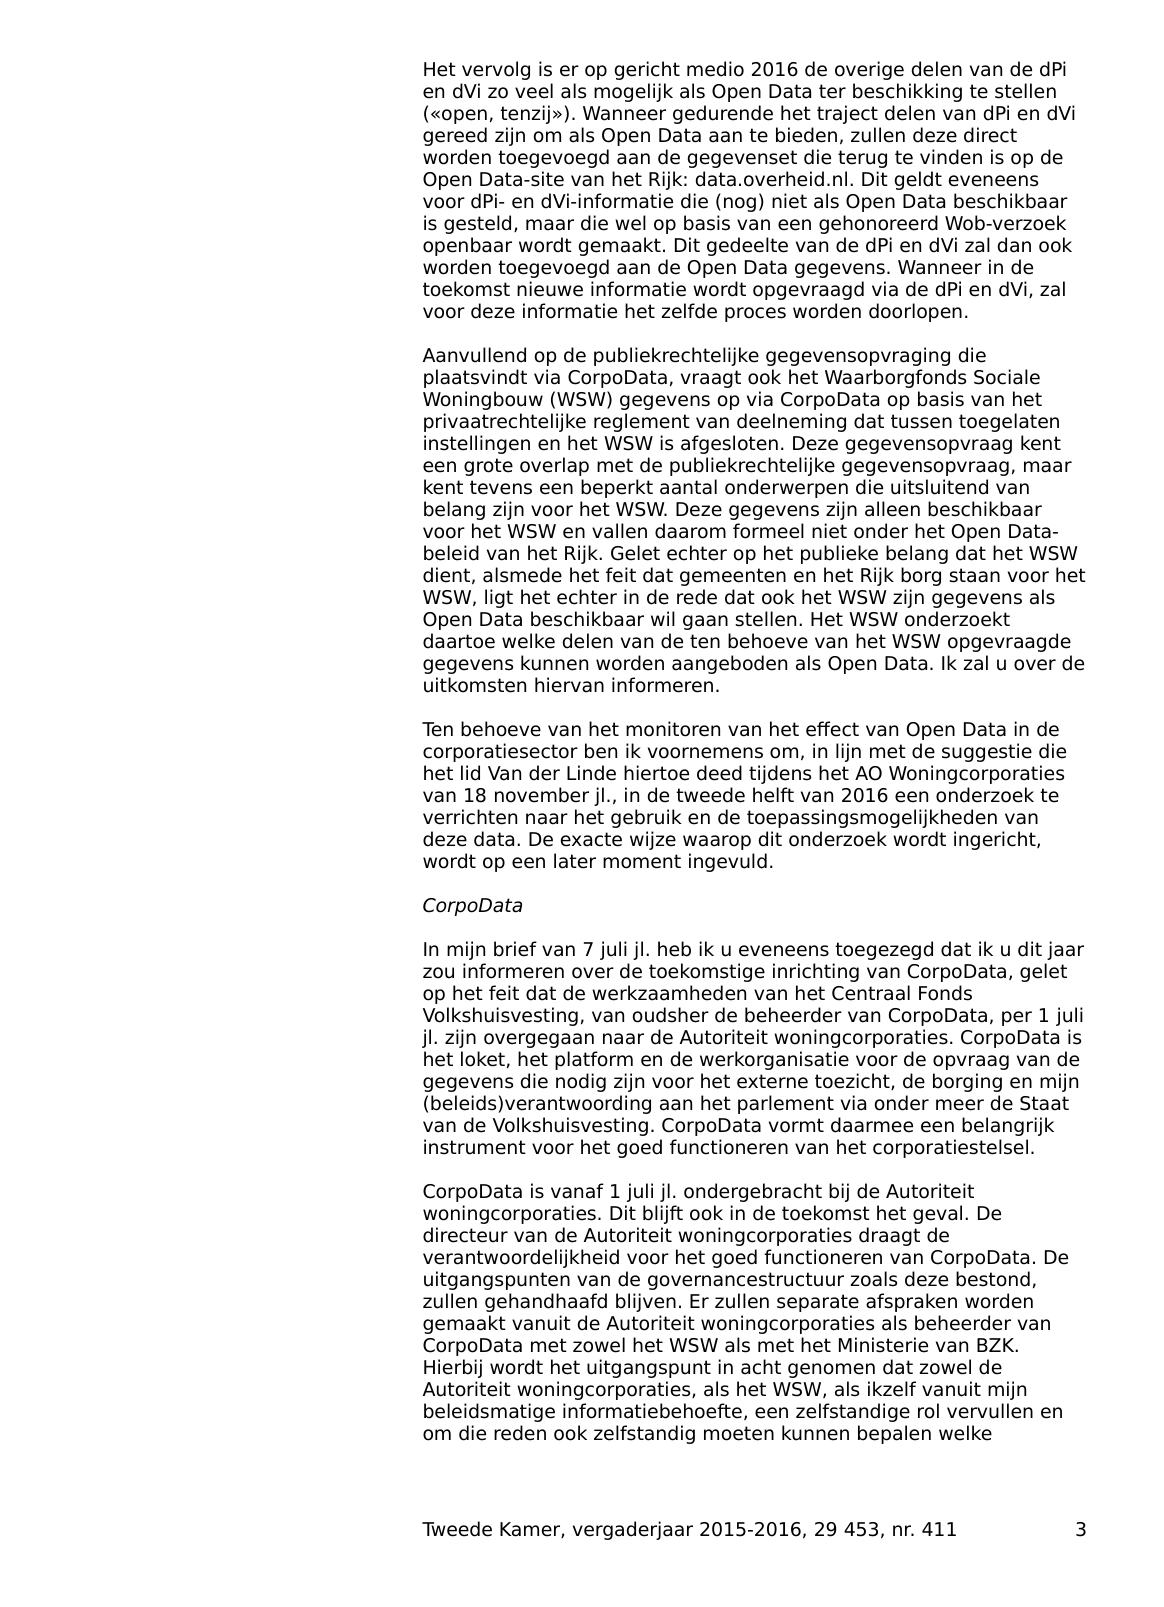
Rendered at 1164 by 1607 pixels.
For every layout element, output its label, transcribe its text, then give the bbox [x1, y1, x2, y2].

subtitle CorpoData [422, 895, 1087, 917]
text Ten behoeve van het monitoren van het effect van Open Data in de corporatiesector ben ik voornemens om, in lijn met de suggestie die het lid Van der Linde hiertoe deed tijdens het AO Woningcorporaties van 18 november jl., in de tweede helft van 2016 een onderzoek te verrichten naar het gebruik en de toepassingsmogelijkheden van deze data. De exacte wijze waarop dit onderzoek wordt ingericht, wordt op een later moment ingevuld. [422, 719, 1087, 873]
text Het vervolg is er op gericht medio 2016 de overige delen van de dPi en dVi zo veel als mogelijk als Open Data ter beschikking te stellen («open, tenzij»). Wanneer gedurende het traject delen van dPi en dVi gereed zijn om als Open Data aan te bieden, zullen deze direct worden toegevoegd aan de gegevenset die terug te vinden is op de Open Data-site van het Rijk: data.overheid.nl. Dit geldt eveneens voor dPi- en dVi-informatie die (nog) niet als Open Data beschikbaar is gesteld, maar die wel op basis van een gehonoreerd Wob-verzoek openbaar wordt gemaakt. Dit gedeelte van de dPi en dVi zal dan ook worden toegevoegd aan de Open Data gegevens. Wanneer in de toekomst nieuwe informatie wordt opgevraagd via de dPi en dVi, zal voor deze informatie het zelfde proces worden doorlopen. [422, 59, 1087, 323]
text Aanvullend op de publiekrechtelijke gegevensopvraging die plaatsvindt via CorpoData, vraagt ook het Waarborgfonds Sociale Woningbouw (WSW) gegevens op via CorpoData op basis van het privaatrechtelijke reglement van deelneming dat tussen toegelaten instellingen en het WSW is afgesloten. Deze gegevensopvraag kent een grote overlap met de publiekrechtelijke gegevensopvraag, maar kent tevens een beperkt aantal onderwerpen die uitsluitend van belang zijn voor het WSW. Deze gegevens zijn alleen beschikbaar voor het WSW en vallen daarom formeel niet onder het Open Data-beleid van het Rijk. Gelet echter op het publieke belang dat het WSW dient, alsmede het feit dat gemeenten en het Rijk borg staan voor het WSW, ligt het echter in de rede dat ook het WSW zijn gegevens als Open Data beschikbaar wil gaan stellen. Het WSW onderzoekt daartoe welke delen van de ten behoeve van het WSW opgevraagde gegevens kunnen worden aangeboden als Open Data. Ik zal u over de uitkomsten hiervan informeren. [422, 345, 1087, 697]
text In mijn brief van 7 juli jl. heb ik u eveneens toegezegd dat ik u dit jaar zou informeren over de toekomstige inrichting van CorpoData, gelet op het feit dat de werkzaamheden van het Centraal Fonds Volkshuisvesting, van oudsher de beheerder van CorpoData, per 1 juli jl. zijn overgegaan naar de Autoriteit woningcorporaties. CorpoData is het loket, het platform en de werkorganisatie voor de opvraag van de gegevens die nodig zijn voor het externe toezicht, de borging en mijn (beleids)verantwoording aan het parlement via onder meer de Staat van de Volkshuisvesting. CorpoData vormt daarmee een belangrijk instrument voor het goed functioneren van het corporatiestelsel. [422, 939, 1087, 1159]
text CorpoData is vanaf 1 juli jl. ondergebracht bij de Autoriteit woningcorporaties. Dit blijft ook in de toekomst het geval. De directeur van de Autoriteit woningcorporaties draagt de verantwoordelijkheid voor het goed functioneren van CorpoData. De uitgangspunten van de governancestructuur zoals deze bestond, zullen gehandhaafd blijven. Er zullen separate afspraken worden gemaakt vanuit de Autoriteit woningcorporaties als beheerder van CorpoData met zowel het WSW als met het Ministerie van BZK. Hierbij wordt het uitgangspunt in acht genomen dat zowel de Autoriteit woningcorporaties, als het WSW, als ikzelf vanuit mijn beleidsmatige informatiebehoefte, een zelfstandige rol vervullen en om die reden ook zelfstandig moeten kunnen bepalen welke [422, 1181, 1087, 1445]
